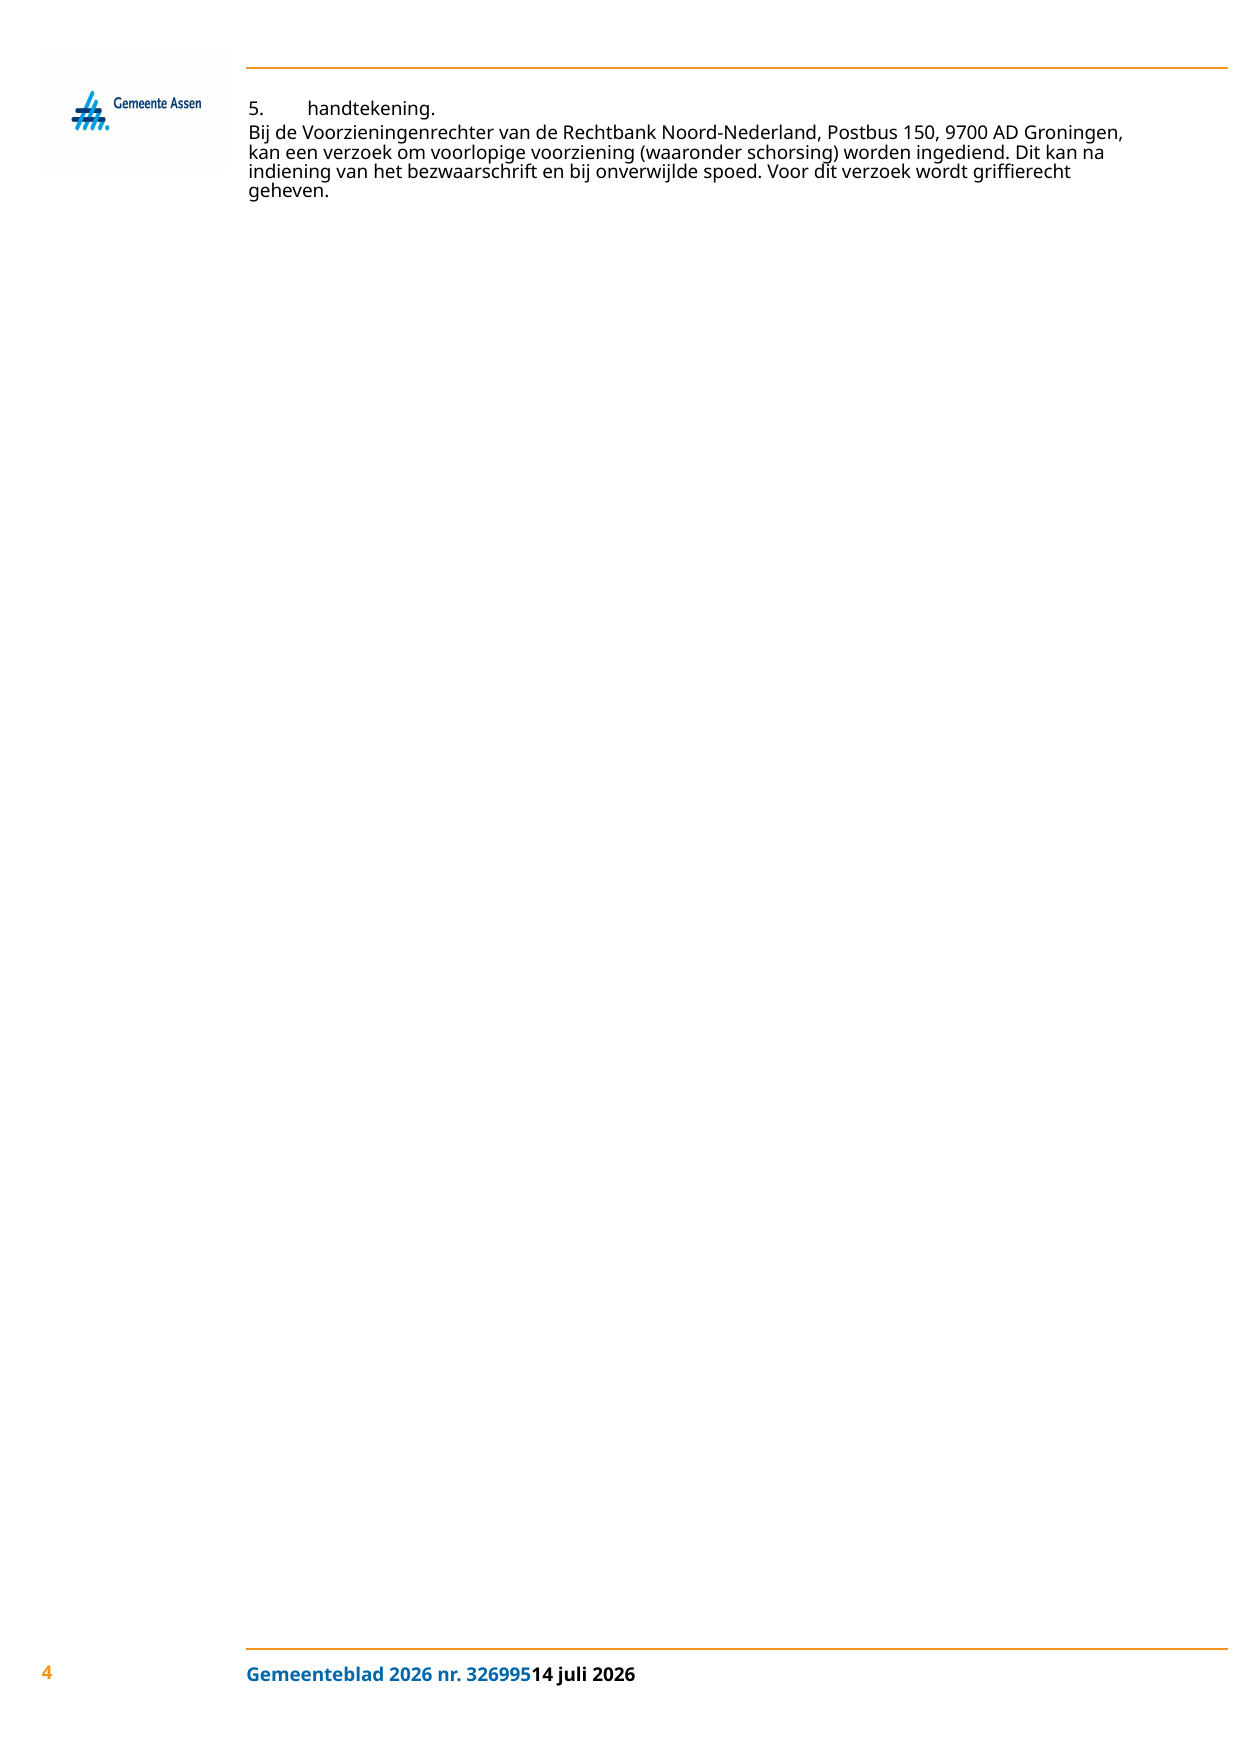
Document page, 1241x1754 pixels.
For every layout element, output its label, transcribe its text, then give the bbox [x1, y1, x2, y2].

picture [41, 47, 231, 172]
list handtekening. [248, 95, 1152, 121]
text Bij de Voorzieningenrechter van de Rechtbank Noord-Nederland, Postbus 150, 9700 AD Groningen, kan een verzoek om voorlopige voorziening (waaronder schorsing) worden ingediend. Dit kan na indiening van het bezwaarschrift en bij onverwijlde spoed. Voor dit verzoek wordt griffierecht geheven. [248, 124, 1152, 201]
